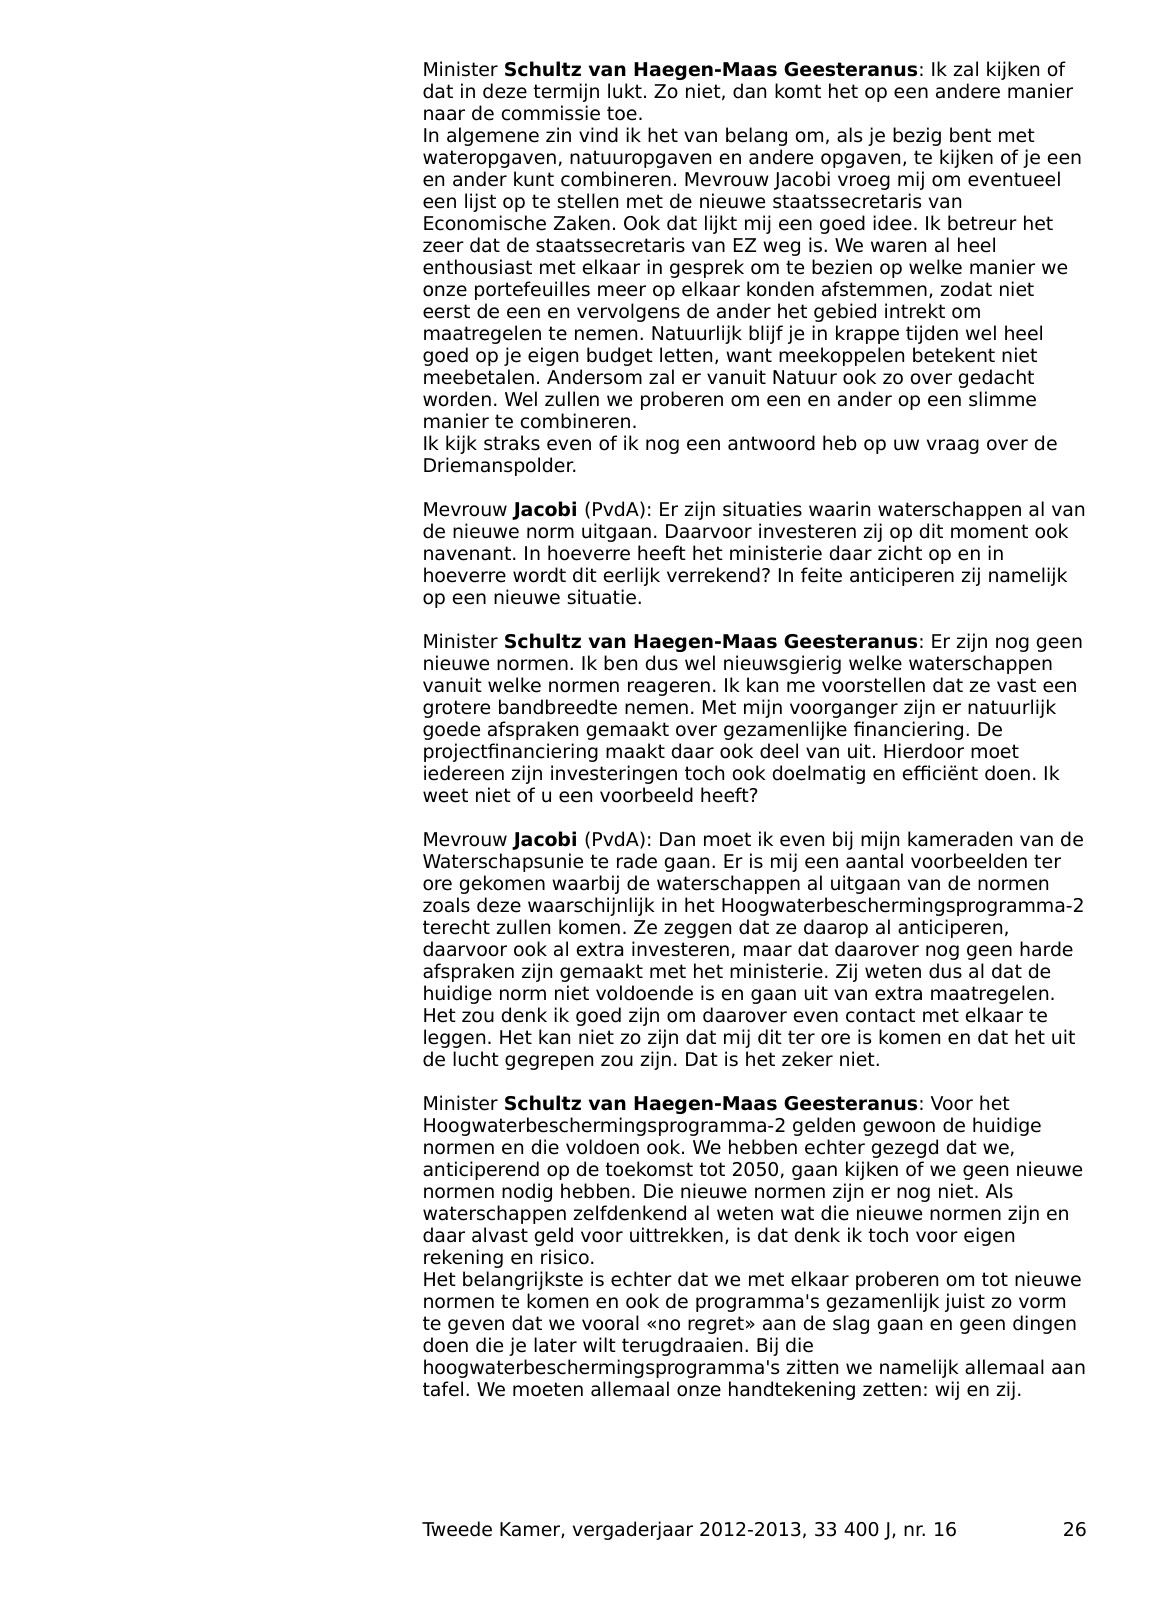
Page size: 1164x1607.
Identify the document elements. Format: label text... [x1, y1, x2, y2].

text In algemene zin vind ik het van belang om, als je bezig bent met wateropgaven, natuuropgaven en andere opgaven, te kijken of je een en ander kunt combineren. Mevrouw Jacobi vroeg mij om eventueel een lijst op te stellen met de nieuwe staatssecretaris van Economische Zaken. Ook dat lijkt mij een goed idee. Ik betreur het zeer dat de staatssecretaris van EZ weg is. We waren al heel enthousiast met elkaar in gesprek om te bezien op welke manier we onze portefeuilles meer op elkaar konden afstemmen, zodat niet eerst de een en vervolgens de ander het gebied intrekt om maatregelen te nemen. Natuurlijk blijf je in krappe tijden wel heel goed op je eigen budget letten, want meekoppelen betekent niet meebetalen. Andersom zal er vanuit Natuur ook zo over gedacht worden. Wel zullen we proberen om een en ander op een slimme manier te combineren. [422, 125, 1087, 433]
text Minister Schultz van Haegen-Maas Geesteranus: Er zijn nog geen nieuwe normen. Ik ben dus wel nieuwsgierig welke waterschappen vanuit welke normen reageren. Ik kan me voorstellen dat ze vast een grotere bandbreedte nemen. Met mijn voorganger zijn er natuurlijk goede afspraken gemaakt over gezamenlijke financiering. De projectfinanciering maakt daar ook deel van uit. Hierdoor moet iedereen zijn investeringen toch ook doelmatig en efficiënt doen. Ik weet niet of u een voorbeeld heeft? [422, 631, 1087, 807]
text Mevrouw Jacobi (PvdA): Dan moet ik even bij mijn kameraden van de Waterschapsunie te rade gaan. Er is mij een aantal voorbeelden ter ore gekomen waarbij de waterschappen al uitgaan van de normen zoals deze waarschijnlijk in het Hoogwaterbeschermingsprogramma-2 terecht zullen komen. Ze zeggen dat ze daarop al anticiperen, daarvoor ook al extra investeren, maar dat daarover nog geen harde afspraken zijn gemaakt met het ministerie. Zij weten dus al dat de huidige norm niet voldoende is en gaan uit van extra maatregelen. Het zou denk ik goed zijn om daarover even contact met elkaar te leggen. Het kan niet zo zijn dat mij dit ter ore is komen en dat het uit de lucht gegrepen zou zijn. Dat is het zeker niet. [422, 829, 1087, 1071]
text Ik kijk straks even of ik nog een antwoord heb op uw vraag over de Driemanspolder. [422, 433, 1087, 477]
text Minister Schultz van Haegen-Maas Geesteranus: Ik zal kijken of dat in deze termijn lukt. Zo niet, dan komt het op een andere manier naar de commissie toe. [422, 59, 1087, 125]
text Het belangrijkste is echter dat we met elkaar proberen om tot nieuwe normen te komen en ook de programma's gezamenlijk juist zo vorm te geven dat we vooral «no regret» aan de slag gaan en geen dingen doen die je later wilt terugdraaien. Bij die hoogwaterbeschermingsprogramma's zitten we namelijk allemaal aan tafel. We moeten allemaal onze handtekening zetten: wij en zij. [422, 1269, 1087, 1401]
text Minister Schultz van Haegen-Maas Geesteranus: Voor het Hoogwaterbeschermingsprogramma-2 gelden gewoon de huidige normen en die voldoen ook. We hebben echter gezegd dat we, anticiperend op de toekomst tot 2050, gaan kijken of we geen nieuwe normen nodig hebben. Die nieuwe normen zijn er nog niet. Als waterschappen zelfdenkend al weten wat die nieuwe normen zijn en daar alvast geld voor uittrekken, is dat denk ik toch voor eigen rekening en risico. [422, 1093, 1087, 1269]
text Mevrouw Jacobi (PvdA): Er zijn situaties waarin waterschappen al van de nieuwe norm uitgaan. Daarvoor investeren zij op dit moment ook navenant. In hoeverre heeft het ministerie daar zicht op en in hoeverre wordt dit eerlijk verrekend? In feite anticiperen zij namelijk op een nieuwe situatie. [422, 499, 1087, 609]
